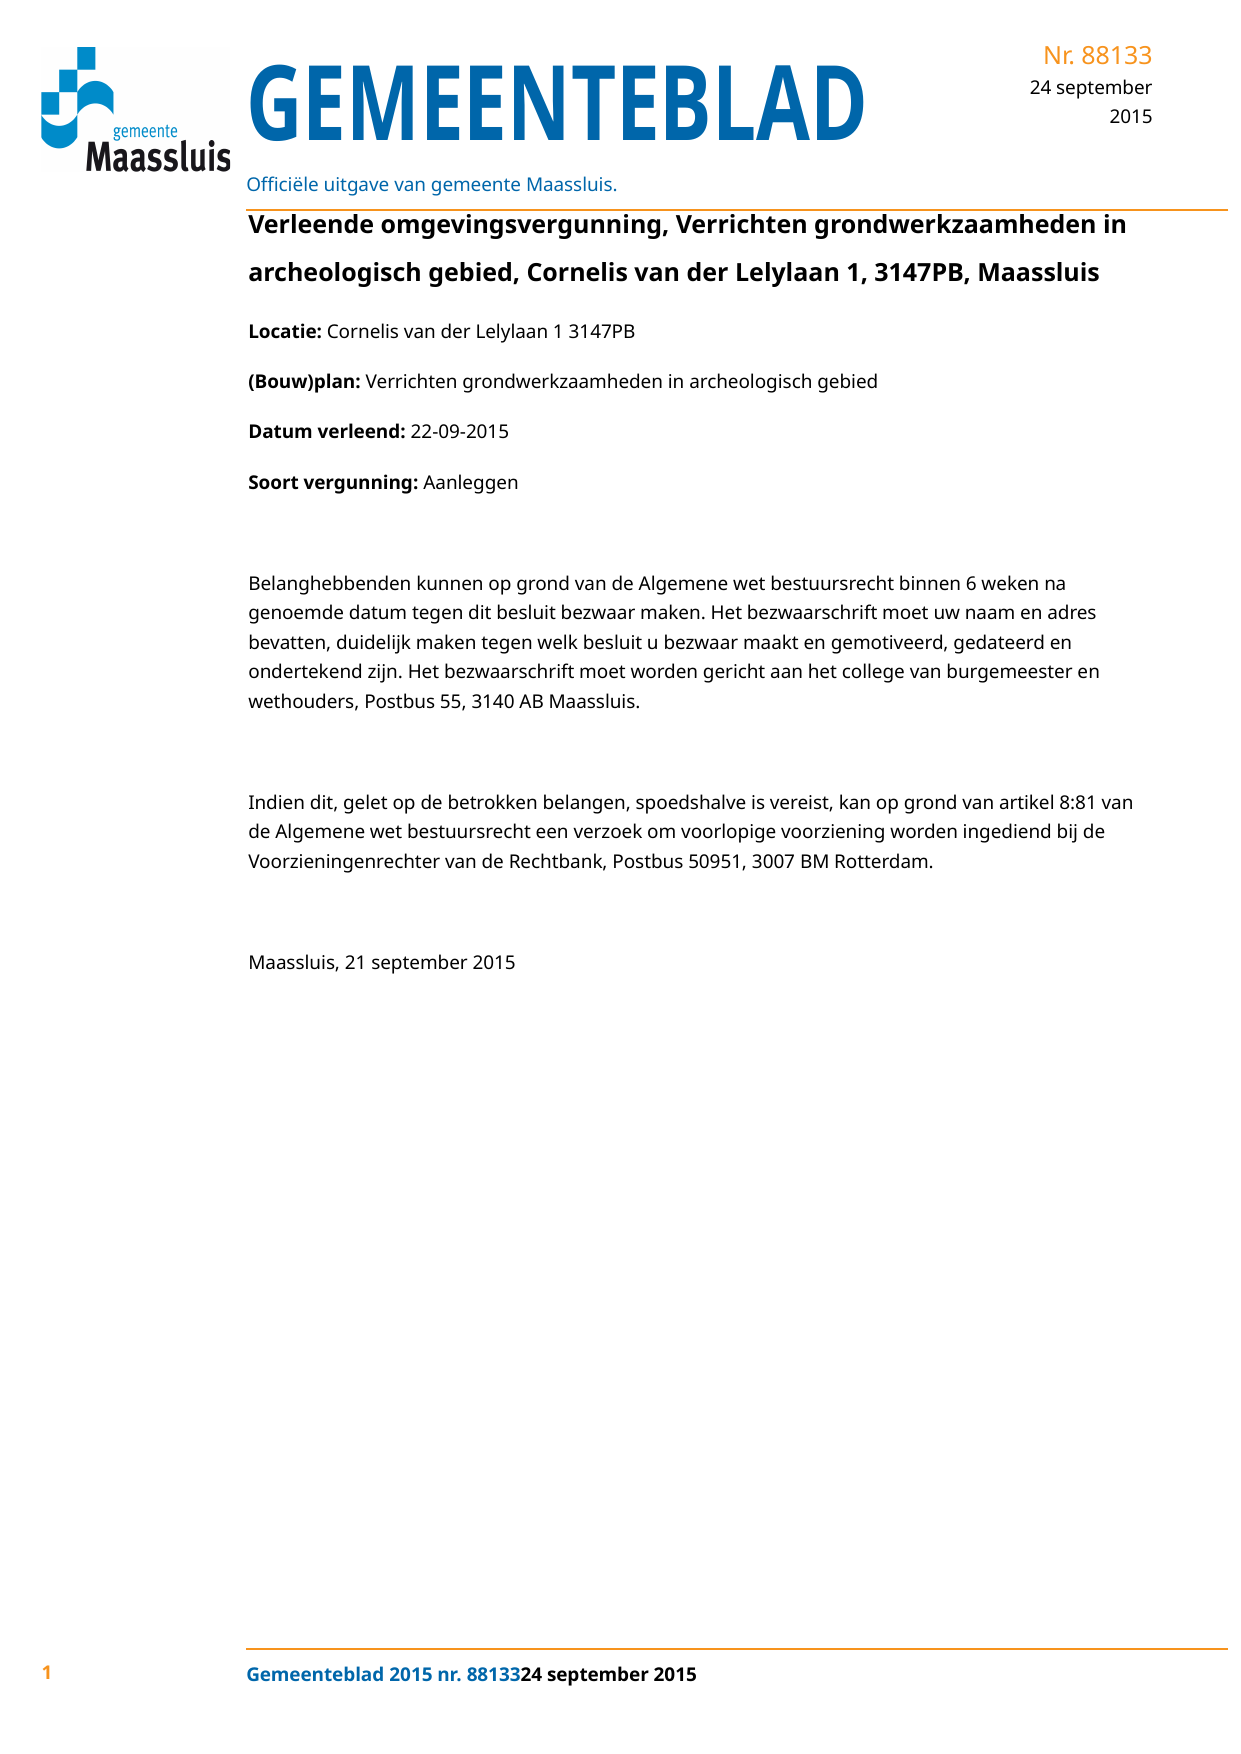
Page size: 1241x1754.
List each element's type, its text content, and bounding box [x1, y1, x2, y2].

text Soort vergunning: Aanleggen [248, 469, 1152, 495]
picture [41, 47, 231, 172]
text Indien dit, gelet op de betrokken belangen, spoedshalve is vereist, kan op grond van artikel 8:81 van de Algemene wet bestuursrecht een verzoek om voorlopige voorziening worden ingediend bij de Voorzieningenrechter van de Rechtbank, Postbus 50951, 3007 BM Rotterdam. [248, 789, 1152, 874]
text Maassluis, 21 september 2015 [248, 949, 1152, 975]
text Locatie: Cornelis van der Lelylaan 1 3147PB [248, 318, 1152, 344]
text Belanghebbenden kunnen op grond van de Algemene wet bestuursrecht binnen 6 weken na genoemde datum tegen dit besluit bezwaar maken. Het bezwaarschrift moet uw naam en adres bevatten, duidelijk maken tegen welk besluit u bezwaar maakt en gemotiveerd, gedateerd en ondertekend zijn. Het bezwaarschrift moet worden gericht aan het college van burgemeester en wethouders, Postbus 55, 3140 AB Maassluis. [248, 570, 1152, 714]
picture [41, 47, 77, 92]
text (Bouw)plan: Verrichten grondwerkzaamheden in archeologisch gebied [248, 368, 1152, 394]
text Verleende omgevingsvergunning, Verrichten grondwerkzaamheden in archeologisch gebied, Cornelis van der Lelylaan 1, 3147PB, Maassluis [248, 211, 1152, 288]
text Datum verleend: 22-09-2015 [248, 419, 1152, 444]
